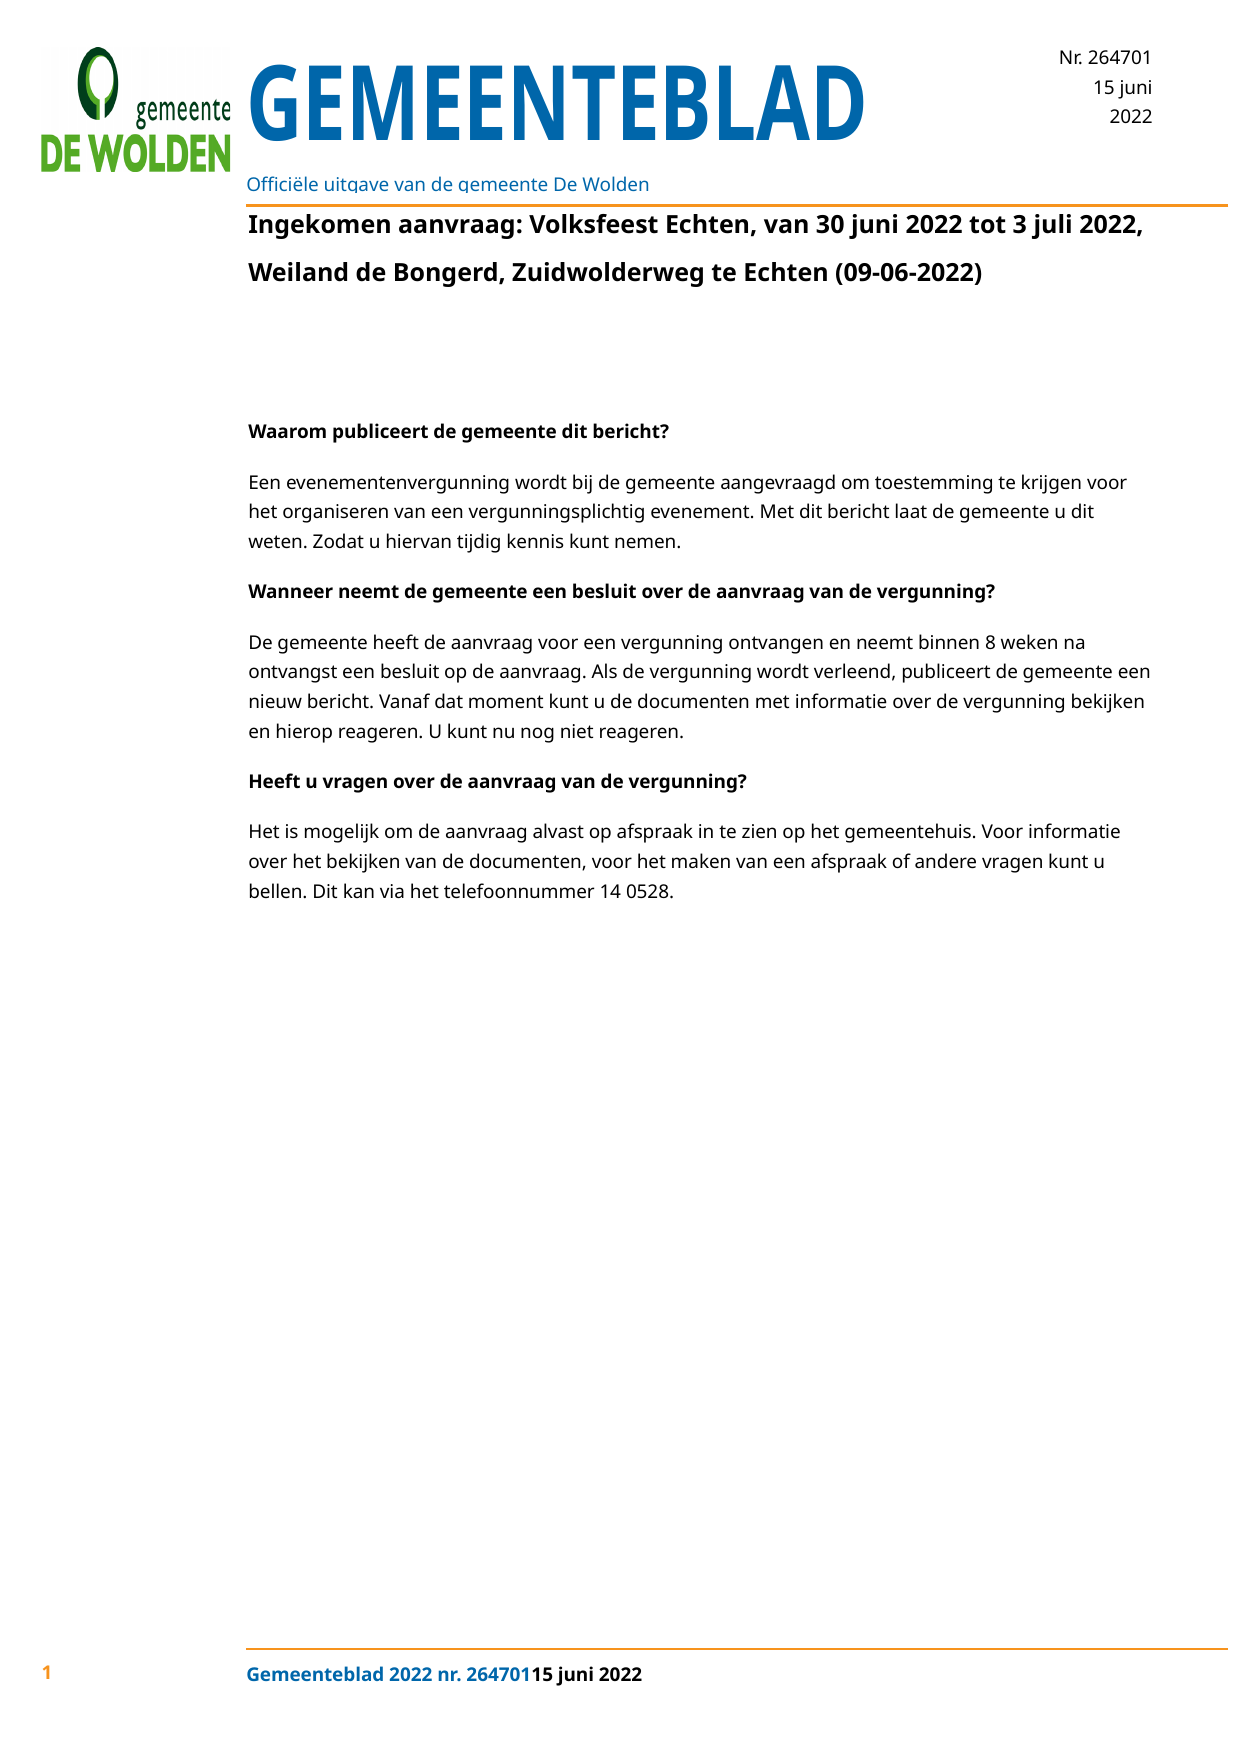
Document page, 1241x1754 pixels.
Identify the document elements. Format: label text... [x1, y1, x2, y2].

text Waarom publiceert de gemeente dit bericht? [248, 419, 1152, 444]
picture [41, 47, 231, 172]
text Ingekomen aanvraag: Volksfeest Echten, van 30 juni 2022 tot 3 juli 2022, Weiland de Bongerd, Zuidwolderweg te Echten (09-06-2022) [248, 207, 1152, 288]
text Wanneer neemt de gemeente een besluit over de aanvraag van de vergunning? [248, 579, 1152, 604]
text Heeft u vragen over de aanvraag van de vergunning? [248, 768, 1152, 794]
text De gemeente heeft de aanvraag voor een vergunning ontvangen en neemt binnen 8 weken na ontvangst een besluit op de aanvraag. Als de vergunning wordt verleend, publiceert de gemeente een nieuw bericht. Vanaf dat moment kunt u de documenten met informatie over de vergunning bekijken en hierop reageren. U kunt nu nog niet reageren. [248, 629, 1152, 744]
text Het is mogelijk om de aanvraag alvast op afspraak in te zien op het gemeentehuis. Voor informatie over het bekijken van de documenten, voor het maken van een afspraak of andere vragen kunt u bellen. Dit kan via het telefoonnummer 14 0528. [248, 819, 1152, 904]
text Een evenementenvergunning wordt bij de gemeente aangevraagd om toestemming te krijgen voor het organiseren van een vergunningsplichtig evenement. Met dit bericht laat de gemeente u dit weten. Zodat u hiervan tijdig kennis kunt nemen. [248, 469, 1152, 554]
